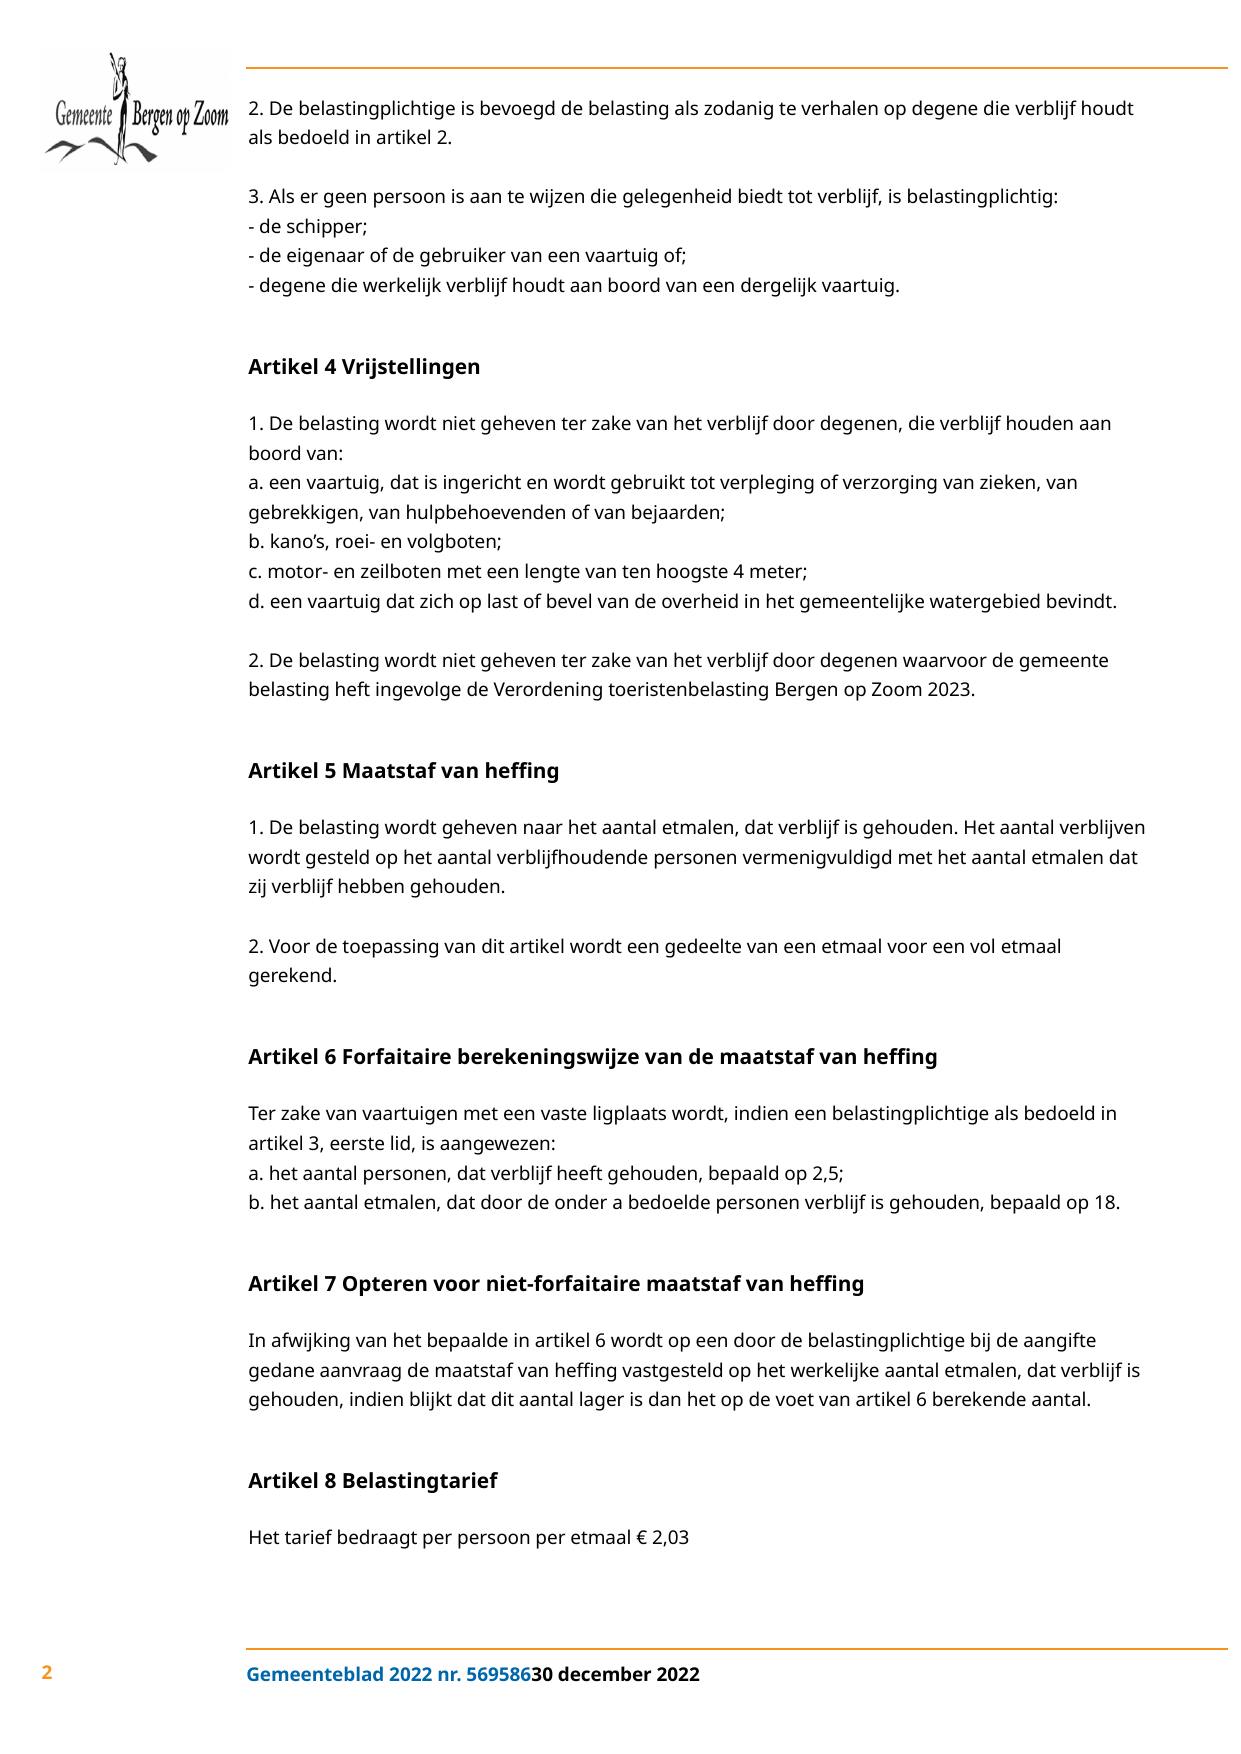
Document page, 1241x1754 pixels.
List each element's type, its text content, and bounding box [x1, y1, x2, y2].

text 1. De belasting wordt geheven naar het aantal etmalen, dat verblijf is gehouden. Het aantal verblijven wordt gesteld op het aantal verblijfhoudende personen vermenigvuldigd met het aantal etmalen dat zij verblijf hebben gehouden. [248, 814, 1152, 899]
text 2. Voor de toepassing van dit artikel wordt een gedeelte van een etmaal voor een vol etmaal gerekend. [248, 933, 1152, 988]
text Artikel 8 Belastingtarief [248, 1466, 1152, 1495]
text b. kano’s, roei- en volgboten; [248, 529, 1152, 554]
text d. een vaartuig dat zich op last of bevel van de overheid in het gemeentelijke watergebied bevindt. [248, 588, 1152, 613]
text - de eigenaar of de gebruiker van een vaartuig of; [248, 243, 1152, 268]
text Artikel 5 Maatstaf van heffing [248, 757, 1152, 785]
text - degene die werkelijk verblijf houdt aan boord van een dergelijk vaartuig. [248, 272, 1152, 298]
text Artikel 4 Vrijstellingen [248, 352, 1152, 381]
text In afwijking van het bepaalde in artikel 6 wordt op een door de belastingplichtige bij de aangifte gedane aanvraag de maatstaf van heffing vastgesteld op het werkelijke aantal etmalen, dat verblijf is gehouden, indien blijkt dat dit aantal lager is dan het op de voet van artikel 6 berekende aantal. [248, 1327, 1152, 1412]
text Het tarief bedraagt per persoon per etmaal € 2,03 [248, 1524, 1152, 1550]
text Artikel 7 Opteren voor niet-forfaitaire maatstaf van heffing [248, 1269, 1152, 1298]
text a. het aantal personen, dat verblijf heeft gehouden, bepaald op 2,5; [248, 1160, 1152, 1185]
text - de schipper; [248, 213, 1152, 239]
text 2. De belastingplichtige is bevoegd de belasting als zodanig te verhalen op degene die verblijf houdt als bedoeld in artikel 2. [248, 95, 1152, 150]
picture [41, 47, 231, 172]
text 3. Als er geen persoon is aan te wijzen die gelegenheid biedt tot verblijf, is belastingplichtig: [248, 183, 1152, 209]
text Ter zake van vaartuigen met een vaste ligplaats wordt, indien een belastingplichtige als bedoeld in artikel 3, eerste lid, is aangewezen: [248, 1101, 1152, 1156]
text c. motor- en zeilboten met een lengte van ten hoogste 4 meter; [248, 558, 1152, 584]
text b. het aantal etmalen, dat door de onder a bedoelde personen verblijf is gehouden, bepaald op 18. [248, 1189, 1152, 1215]
text Artikel 6 Forfaitaire berekeningswijze van de maatstaf van heffing [248, 1042, 1152, 1071]
text 2. De belasting wordt niet geheven ter zake van het verblijf door degenen waarvoor de gemeente belasting heft ingevolge de Verordening toeristenbelasting Bergen op Zoom 2023. [248, 647, 1152, 702]
text 1. De belasting wordt niet geheven ter zake van het verblijf door degenen, die verblijf houden aan boord van: [248, 410, 1152, 466]
text a. een vaartuig, dat is ingericht en wordt gebruikt tot verpleging of verzorging van zieken, van gebrekkigen, van hulpbehoevenden of van bejaarden; [248, 469, 1152, 525]
